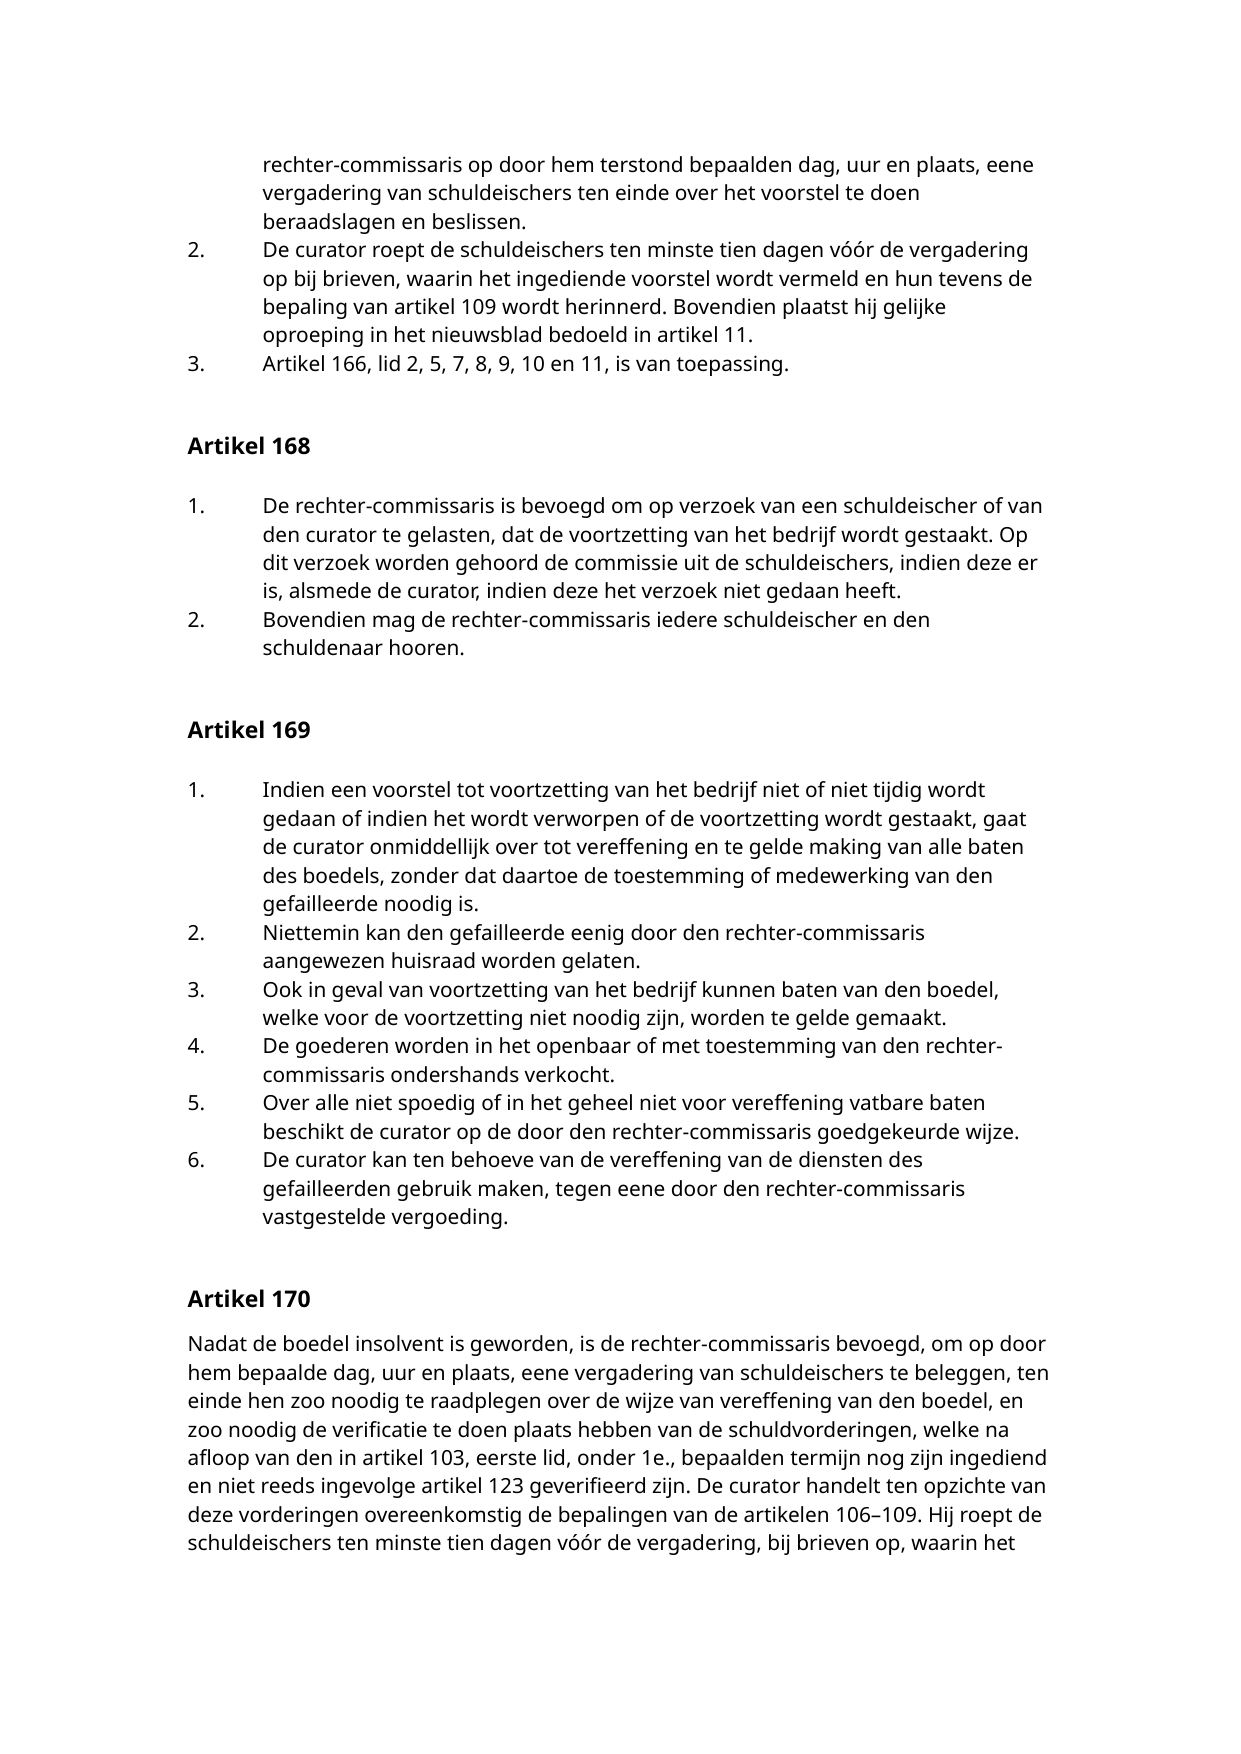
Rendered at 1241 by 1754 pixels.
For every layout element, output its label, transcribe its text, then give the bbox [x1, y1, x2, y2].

list Ook in geval van voortzetting van het bedrijf kunnen baten van den boedel, welke voor de voortzetting niet noodig zijn, worden te gelde gemaakt. [187, 975, 1053, 1032]
subtitle Artikel 170 [187, 1283, 1053, 1314]
list Over alle niet spoedig of in het geheel niet voor vereffening vatbare baten beschikt de curator op de door den rechter-commissaris goedgekeurde wijze. [187, 1088, 1053, 1145]
list Bovendien mag de rechter-commissaris iedere schuldeischer en den schuldenaar hooren. [187, 605, 1053, 662]
subtitle Artikel 168 [187, 430, 1053, 461]
list rechter-commissaris op door hem terstond bepaalden dag, uur en plaats, eene vergadering van schuldeischers ten einde over het voorstel te doen beraadslagen en beslissen. [187, 150, 1053, 235]
list Indien een voorstel tot voortzetting van het bedrijf niet of niet tijdig wordt gedaan of indien het wordt verworpen of de voortzetting wordt gestaakt, gaat de curator onmiddellijk over tot vereffening en te gelde making van alle baten des boedels, zonder dat daartoe de toestemming of medewerking van den gefailleerde noodig is. [187, 776, 1053, 918]
subtitle Artikel 169 [187, 714, 1053, 746]
list Niettemin kan den gefailleerde eenig door den rechter-commissaris aangewezen huisraad worden gelaten. [187, 918, 1053, 975]
list Artikel 166, lid 2, 5, 7, 8, 9, 10 en 11, is van toepassing. [187, 349, 1053, 377]
list De curator kan ten behoeve van de vereffening van de diensten des gefailleerden gebruik maken, tegen eene door den rechter-commissaris vastgestelde vergoeding. [187, 1145, 1053, 1231]
list De rechter-commissaris is bevoegd om op verzoek van een schuldeischer of van den curator te gelasten, dat de voortzetting van het bedrijf wordt gestaakt. Op dit verzoek worden gehoord de commissie uit de schuldeischers, indien deze er is, alsmede de curator, indien deze het verzoek niet gedaan heeft. [187, 491, 1053, 605]
list De curator roept de schuldeischers ten minste tien dagen vóór de vergadering op bij brieven, waarin het ingediende voorstel wordt vermeld en hun tevens de bepaling van artikel 109 wordt herinnerd. Bovendien plaatst hij gelijke oproeping in het nieuwsblad bedoeld in artikel 11. [187, 235, 1053, 349]
list De goederen worden in het openbaar of met toestemming van den rechter-commissaris ondershands verkocht. [187, 1032, 1053, 1088]
text Nadat de boedel insolvent is geworden, is de rechter-commissaris bevoegd, om op door hem bepaalde dag, uur en plaats, eene vergadering van schuldeischers te beleggen, ten einde hen zoo noodig te raadplegen over de wijze van vereffening van den boedel, en zoo noodig de verificatie te doen plaats hebben van de schuldvorderingen, welke na afloop van den in artikel 103, eerste lid, onder 1e., bepaalden termijn nog zijn ingediend en niet reeds ingevolge artikel 123 geverifieerd zijn. De curator handelt ten opzichte van deze vorderingen overeenkomstig de bepalingen van de artikelen 106–109. Hij roept de schuldeischers ten minste tien dagen vóór de vergadering, bij brieven op, waarin het [187, 1329, 1053, 1557]
